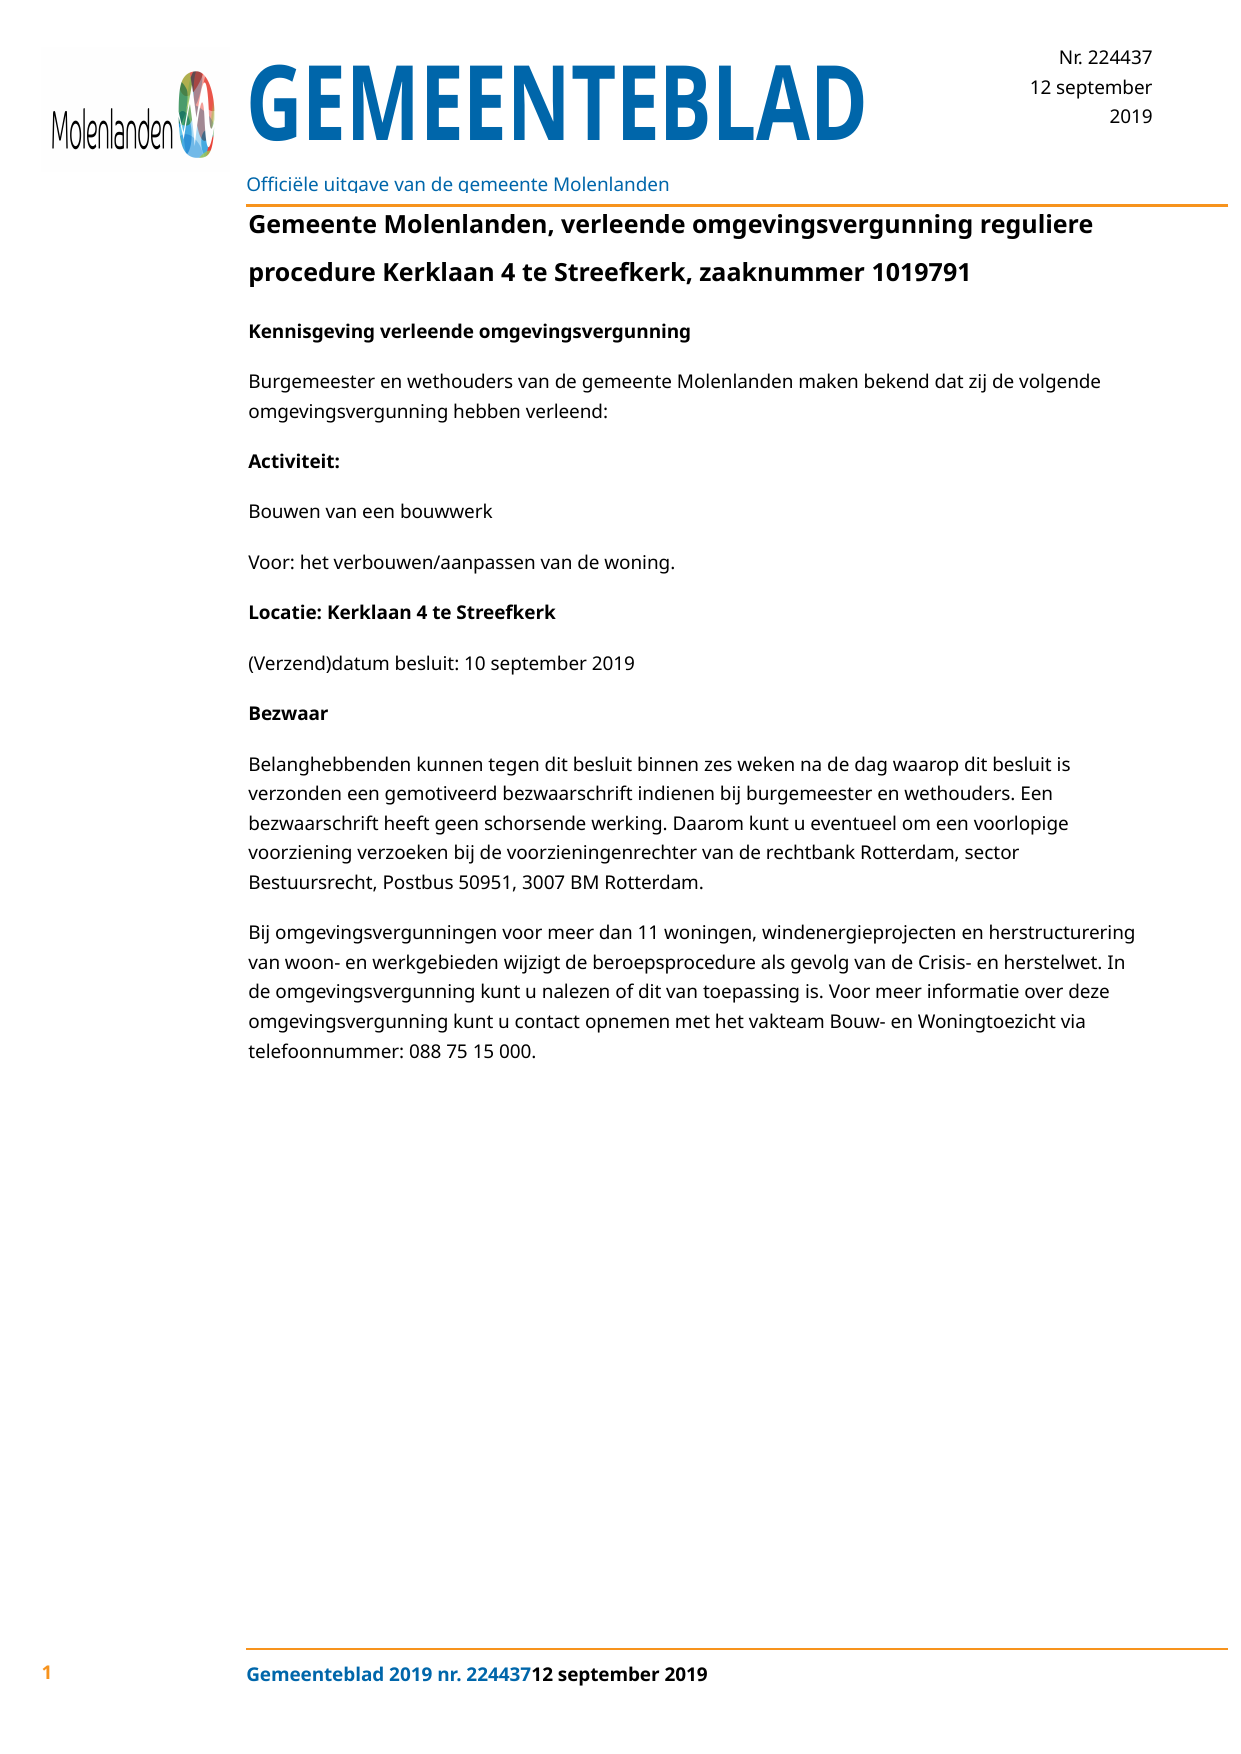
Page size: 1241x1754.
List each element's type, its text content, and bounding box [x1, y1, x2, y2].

picture [41, 47, 231, 172]
text Voor: het verbouwen/aanpassen van de woning. [248, 549, 1152, 575]
text Kennisgeving verleende omgevingsvergunning [248, 318, 1152, 344]
text Activiteit: [248, 448, 1152, 474]
text Bezwaar [248, 700, 1152, 726]
text Burgemeester en wethouders van de gemeente Molenlanden maken bekend dat zij de volgende omgevingsvergunning hebben verleend: [248, 368, 1152, 424]
text Gemeente Molenlanden, verleende omgevingsvergunning reguliere procedure Kerklaan 4 te Streefkerk, zaaknummer 1019791 [248, 207, 1152, 288]
text Locatie: Kerklaan 4 te Streefkerk [248, 599, 1152, 625]
text Belanghebbenden kunnen tegen dit besluit binnen zes weken na de dag waarop dit besluit is verzonden een gemotiveerd bezwaarschrift indienen bij burgemeester en wethouders. Een bezwaarschrift heeft geen schorsende werking. Daarom kunt u eventueel om een voorlopige voorziening verzoeken bij de voorzieningenrechter van de rechtbank Rotterdam, sector Bestuursrecht, Postbus 50951, 3007 BM Rotterdam. [248, 751, 1152, 895]
text Bouwen van een bouwwerk [248, 499, 1152, 524]
text (Verzend)datum besluit: 10 september 2019 [248, 650, 1152, 676]
text Bij omgevingsvergunningen voor meer dan 11 woningen, windenergieprojecten en herstructurering van woon- en werkgebieden wijzigt de beroepsprocedure als gevolg van de Crisis- en herstelwet. In de omgevingsvergunning kunt u nalezen of dit van toepassing is. Voor meer informatie over deze omgevingsvergunning kunt u contact opnemen met het vakteam Bouw- en Woningtoezicht via telefoonnummer: 088 75 15 000. [248, 919, 1152, 1064]
